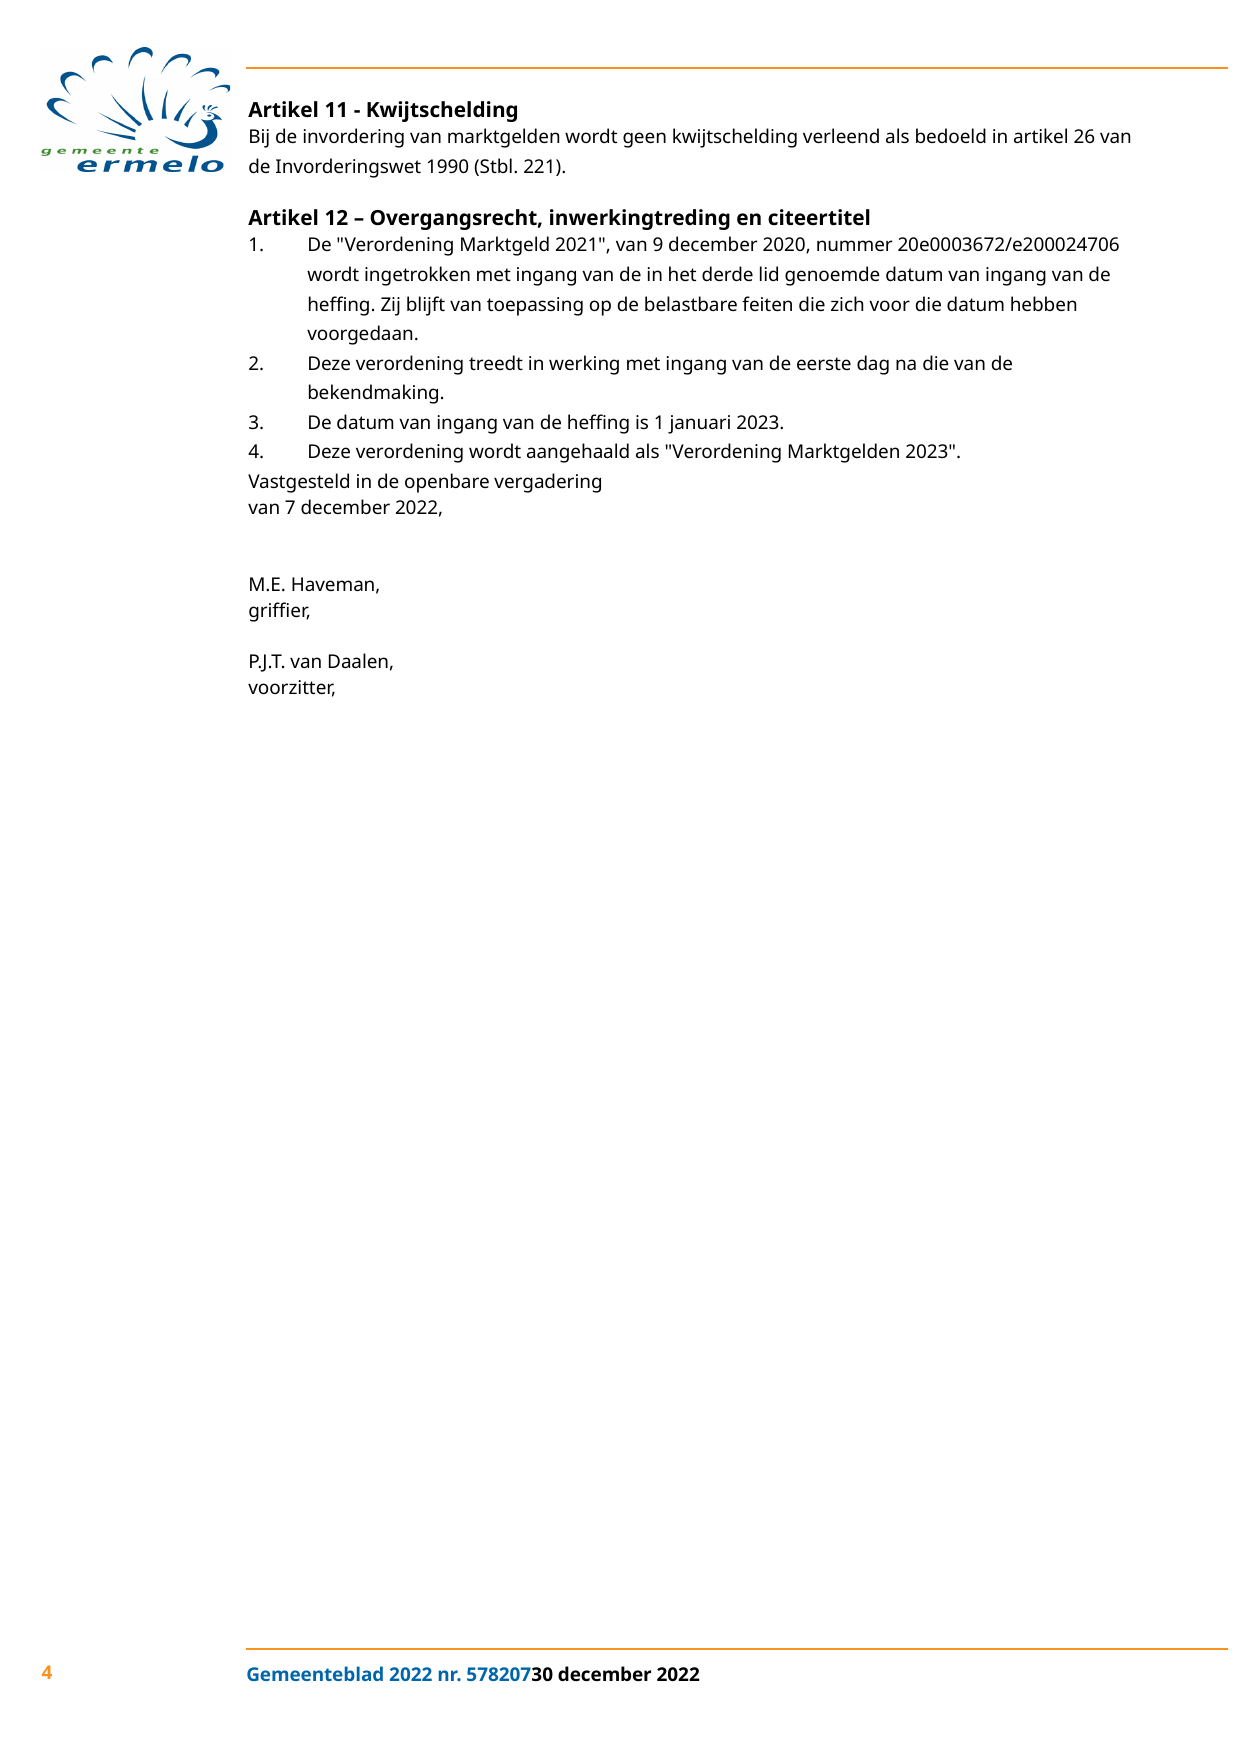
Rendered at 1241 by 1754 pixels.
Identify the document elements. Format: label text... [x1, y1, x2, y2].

text voorzitter, [248, 674, 1152, 700]
text P.J.T. van Daalen, [248, 648, 1152, 674]
text griffier, [248, 597, 1152, 623]
list Deze verordening treedt in werking met ingang van de eerste dag na die van de bekendmaking. [248, 350, 1152, 405]
text Artikel 12 – Overgangsrecht, inwerkingtreding en citeertitel [248, 203, 1152, 232]
list De "Verordening Marktgeld 2021", van 9 december 2020, nummer 20e0003672/e200024706 wordt ingetrokken met ingang van de in het derde lid genoemde datum van ingang van de heffing. Zij blijft van toepassing op de belastbare feiten die zich voor die datum hebben voorgedaan. [248, 232, 1152, 346]
text Vastgesteld in de openbare vergadering [248, 468, 1152, 494]
text Artikel 11 - Kwijtschelding [248, 95, 1152, 123]
list Deze verordening wordt aangehaald als "Verordening Marktgelden 2023". [248, 439, 1152, 464]
list De datum van ingang van de heffing is 1 januari 2023. [248, 409, 1152, 435]
text van 7 december 2022, [248, 494, 1152, 520]
text M.E. Haveman, [248, 571, 1152, 597]
text Bij de invordering van marktgelden wordt geen kwijtschelding verleend als bedoeld in artikel 26 van de Invorderingswet 1990 (Stbl. 221). [248, 123, 1152, 178]
picture [41, 47, 231, 172]
